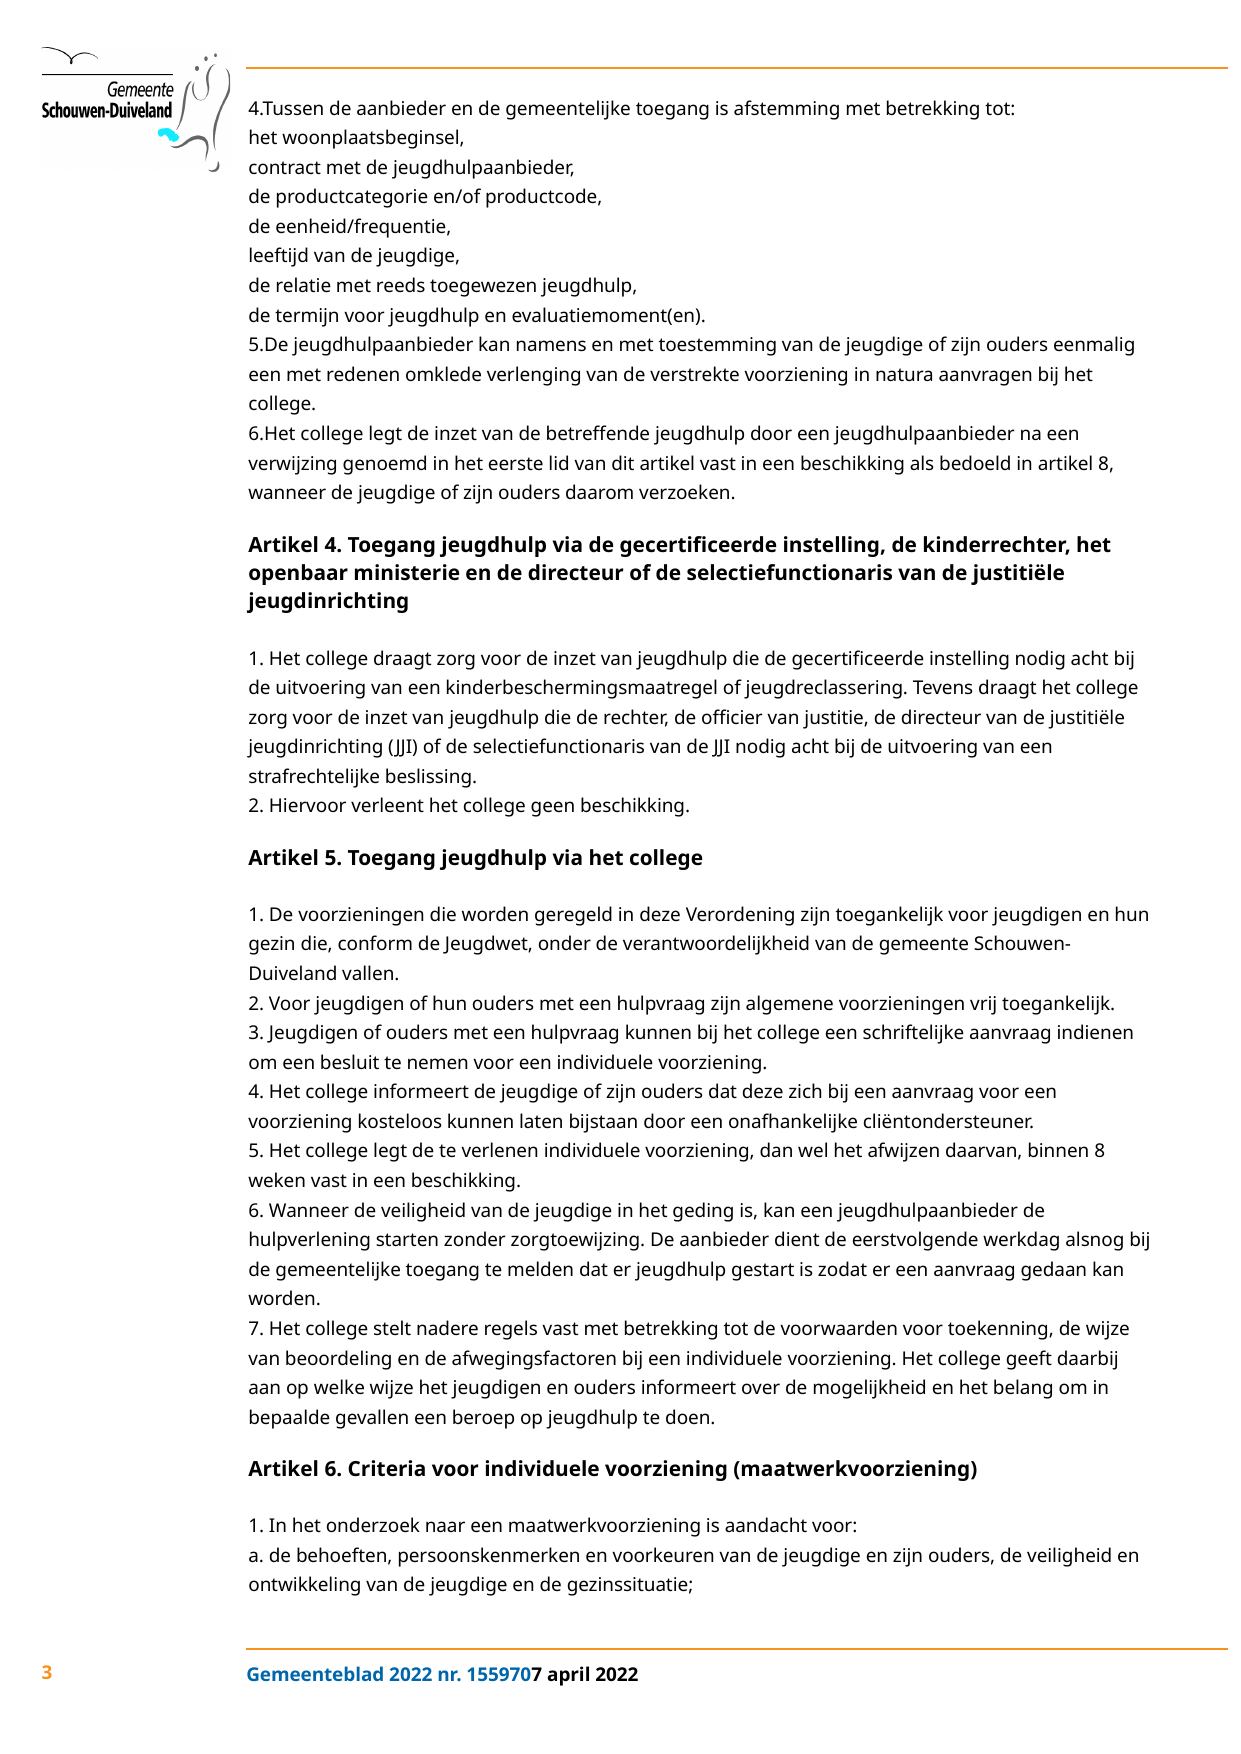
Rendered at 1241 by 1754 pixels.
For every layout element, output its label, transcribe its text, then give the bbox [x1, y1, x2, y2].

text 1. De voorzieningen die worden geregeld in deze Verordening zijn toegankelijk voor jeugdigen en hun gezin die, conform de Jeugdwet, onder de verantwoordelijkheid van de gemeente Schouwen-Duiveland vallen. [248, 901, 1152, 986]
text leeftijd van de jeugdige, [248, 243, 1152, 268]
text 1. In het onderzoek naar een maatwerkvoorziening is aandacht voor: [248, 1512, 1152, 1538]
text contract met de jeugdhulpaanbieder, [248, 154, 1152, 180]
text de termijn voor jeugdhulp en evaluatiemoment(en). [248, 302, 1152, 328]
text 4. Het college informeert de jeugdige of zijn ouders dat deze zich bij een aanvraag voor een voorziening kosteloos kunnen laten bijstaan door een onafhankelijke cliëntondersteuner. [248, 1078, 1152, 1134]
text 3. Jeugdigen of ouders met een hulpvraag kunnen bij het college een schriftelijke aanvraag indienen om een besluit te nemen voor een individuele voorziening. [248, 1019, 1152, 1075]
text 2. Hiervoor verleent het college geen beschikking. [248, 793, 1152, 818]
text 5.De jeugdhulpaanbieder kan namens en met toestemming van de jeugdige of zijn ouders eenmalig een met redenen omklede verlenging van de verstrekte voorziening in natura aanvragen bij het college. [248, 331, 1152, 416]
text 2. Voor jeugdigen of hun ouders met een hulpvraag zijn algemene voorzieningen vrij toegankelijk. [248, 990, 1152, 1016]
text Artikel 5. Toegang jeugdhulp via het college [248, 843, 1152, 871]
text Artikel 6. Criteria voor individuele voorziening (maatwerkvoorziening) [248, 1454, 1152, 1483]
text 5. Het college legt de te verlenen individuele voorziening, dan wel het afwijzen daarvan, binnen 8 weken vast in een beschikking. [248, 1138, 1152, 1193]
text 1. Het college draagt zorg voor de inzet van jeugdhulp die de gecertificeerde instelling nodig acht bij de uitvoering van een kinderbeschermingsmaatregel of jeugdreclassering. Tevens draagt het college zorg voor de inzet van jeugdhulp die de rechter, de officier van justitie, de directeur van de justitiële jeugdinrichting (JJI) of de selectiefunctionaris van de JJI nodig acht bij de uitvoering van een strafrechtelijke beslissing. [248, 645, 1152, 789]
text de eenheid/frequentie, [248, 213, 1152, 239]
text 4.Tussen de aanbieder en de gemeentelijke toegang is afstemming met betrekking tot: [248, 95, 1152, 121]
text a. de behoeften, persoonskenmerken en voorkeuren van de jeugdige en zijn ouders, de veiligheid en ontwikkeling van de jeugdige en de gezinssituatie; [248, 1542, 1152, 1597]
text 7. Het college stelt nadere regels vast met betrekking tot de voorwaarden voor toekenning, de wijze van beoordeling en de afwegingsfactoren bij een individuele voorziening. Het college geeft daarbij aan op welke wijze het jeugdigen en ouders informeert over de mogelijkheid en het belang om in bepaalde gevallen een beroep op jeugdhulp te doen. [248, 1315, 1152, 1430]
text 6.Het college legt de inzet van de betreffende jeugdhulp door een jeugdhulpaanbieder na een verwijzing genoemd in het eerste lid van dit artikel vast in een beschikking als bedoeld in artikel 8, wanneer de jeugdige of zijn ouders daarom verzoeken. [248, 420, 1152, 505]
text Artikel 4. Toegang jeugdhulp via de gecertificeerde instelling, de kinderrechter, het openbaar ministerie en de directeur of de selectiefunctionaris van de justitiële jeugdinrichting [248, 530, 1152, 615]
text de relatie met reeds toegewezen jeugdhulp, [248, 272, 1152, 298]
picture [41, 47, 231, 172]
text de productcategorie en/of productcode, [248, 183, 1152, 209]
text het woonplaatsbeginsel, [248, 124, 1152, 150]
text 6. Wanneer de veiligheid van de jeugdige in het geding is, kan een jeugdhulpaanbieder de hulpverlening starten zonder zorgtoewijzing. De aanbieder dient de eerstvolgende werkdag alsnog bij de gemeentelijke toegang te melden dat er jeugdhulp gestart is zodat er een aanvraag gedaan kan worden. [248, 1197, 1152, 1311]
